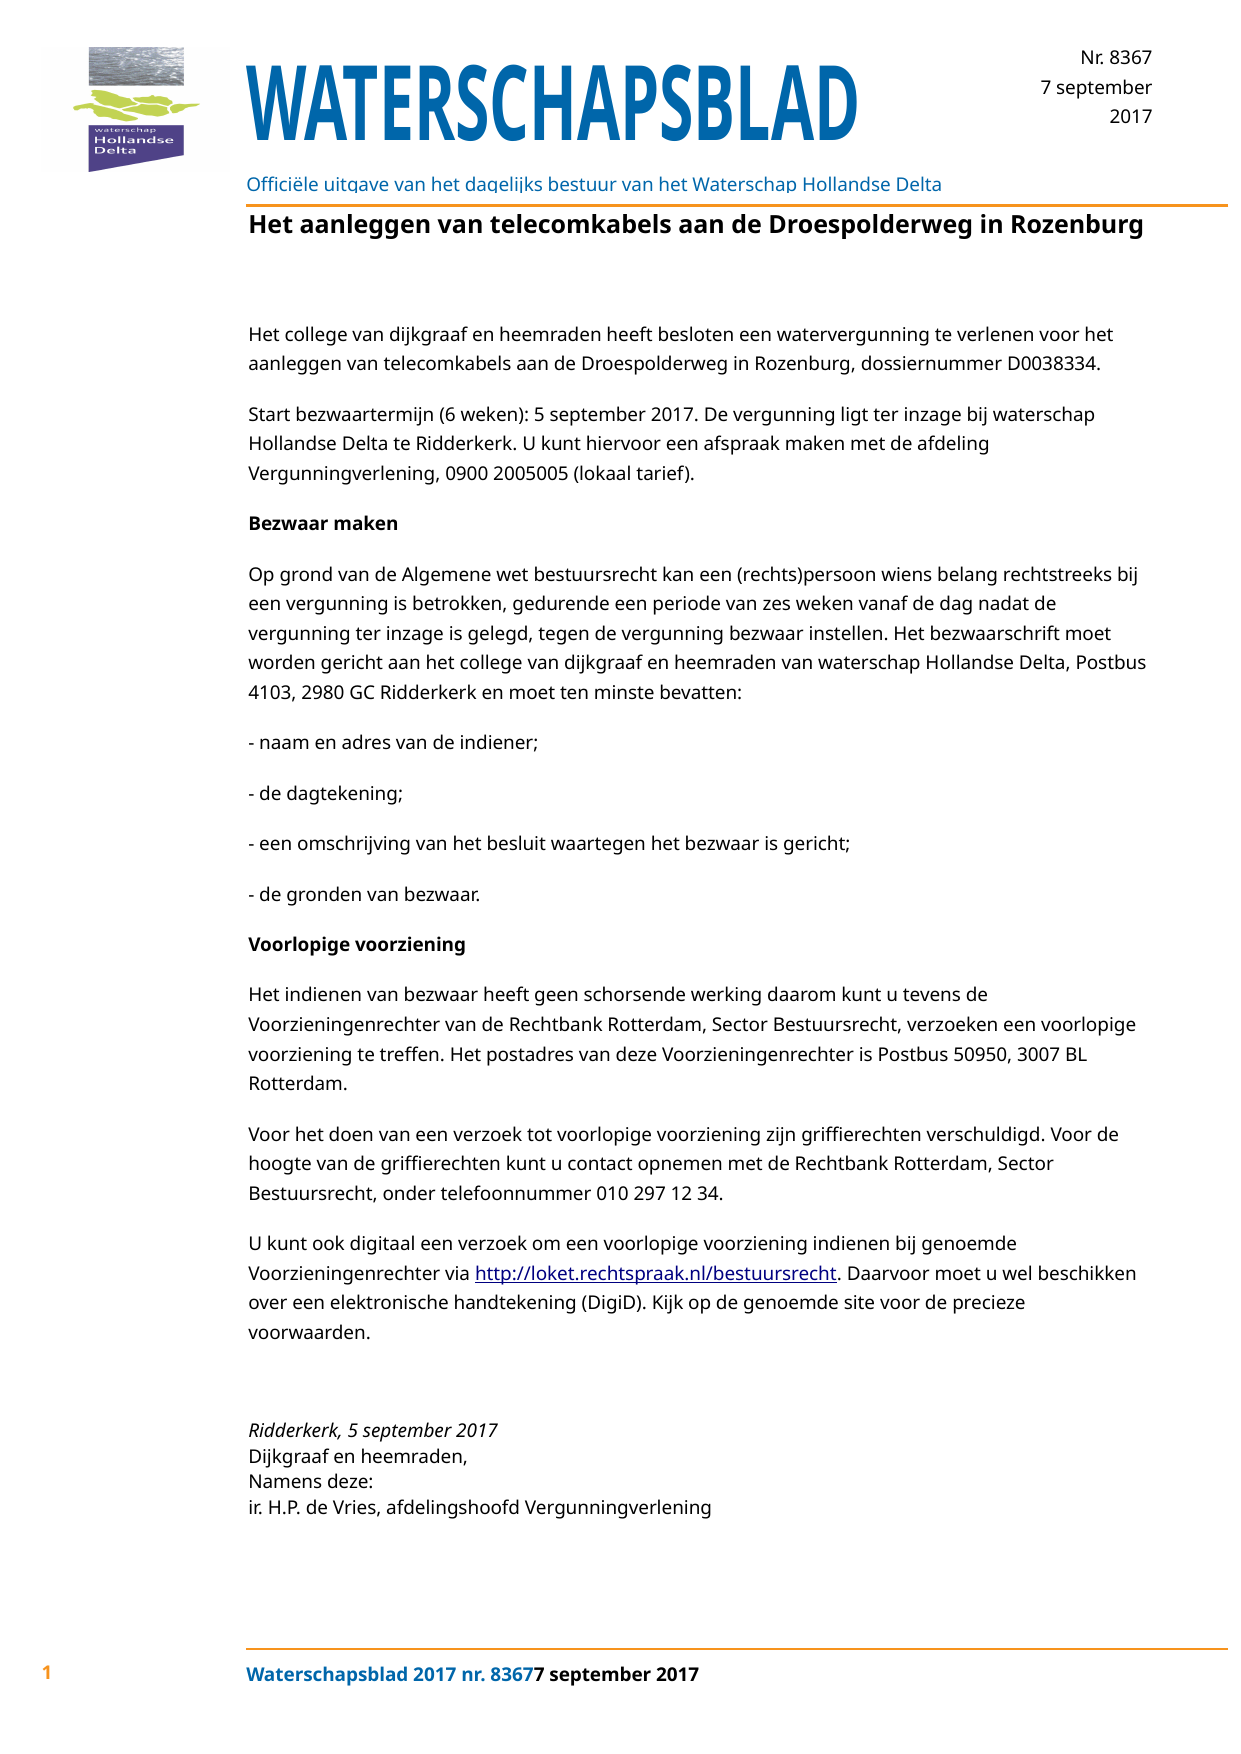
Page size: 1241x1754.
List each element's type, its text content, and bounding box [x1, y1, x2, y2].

text Dijkgraaf en heemraden, [248, 1443, 1152, 1469]
picture [41, 47, 231, 172]
text Ridderkerk, 5 september 2017 [248, 1417, 1152, 1443]
text ir. H.P. de Vries, afdelingshoofd Vergunningverlening [248, 1494, 1152, 1520]
text - de gronden van bezwaar. [248, 881, 1152, 906]
text Het indienen van bezwaar heeft geen schorsende werking daarom kunt u tevens de Voorzieningenrechter van de Rechtbank Rotterdam, Sector Bestuursrecht, verzoeken een voorlopige voorziening te treffen. Het postadres van deze Voorzieningenrechter is Postbus 50950, 3007 BL Rotterdam. [248, 982, 1152, 1096]
text Voorlopige voorziening [248, 931, 1152, 957]
text Op grond van de Algemene wet bestuursrecht kan een (rechts)persoon wiens belang rechtstreeks bij een vergunning is betrokken, gedurende een periode van zes weken vanaf de dag nadat de vergunning ter inzage is gelegd, tegen de vergunning bezwaar instellen. Het bezwaarschrift moet worden gericht aan het college van dijkgraaf en heemraden van waterschap Hollandse Delta, Postbus 4103, 2980 GC Ridderkerk en moet ten minste bevatten: [248, 561, 1152, 705]
text U kunt ook digitaal een verzoek om een voorlopige voorziening indienen bij genoemde Voorzieningenrechter via http://loket.rechtspraak.nl/bestuursrecht. Daarvoor moet u wel beschikken over een elektronische handtekening (DigiD). Kijk op de genoemde site voor de precieze voorwaarden. [248, 1230, 1152, 1345]
text - de dagtekening; [248, 780, 1152, 806]
text - naam en adres van de indiener; [248, 729, 1152, 755]
text Namens deze: [248, 1469, 1152, 1494]
text Het college van dijkgraaf en heemraden heeft besloten een watervergunning te verlenen voor het aanleggen van telecomkabels aan de Droespolderweg in Rozenburg, dossiernummer D0038334. [248, 321, 1152, 376]
text - een omschrijving van het besluit waartegen het bezwaar is gericht; [248, 830, 1152, 856]
text Voor het doen van een verzoek tot voorlopige voorziening zijn griffierechten verschuldigd. Voor de hoogte van de griffierechten kunt u contact opnemen met de Rechtbank Rotterdam, Sector Bestuursrecht, onder telefoonnummer 010 297 12 34. [248, 1121, 1152, 1206]
text Start bezwaartermijn (6 weken): 5 september 2017. De vergunning ligt ter inzage bij waterschap Hollandse Delta te Ridderkerk. U kunt hiervoor een afspraak maken met de afdeling Vergunningverlening, 0900 2005005 (lokaal tarief). [248, 401, 1152, 486]
text Het aanleggen van telecomkabels aan de Droespolderweg in Rozenburg [248, 207, 1152, 241]
text Bezwaar maken [248, 510, 1152, 536]
